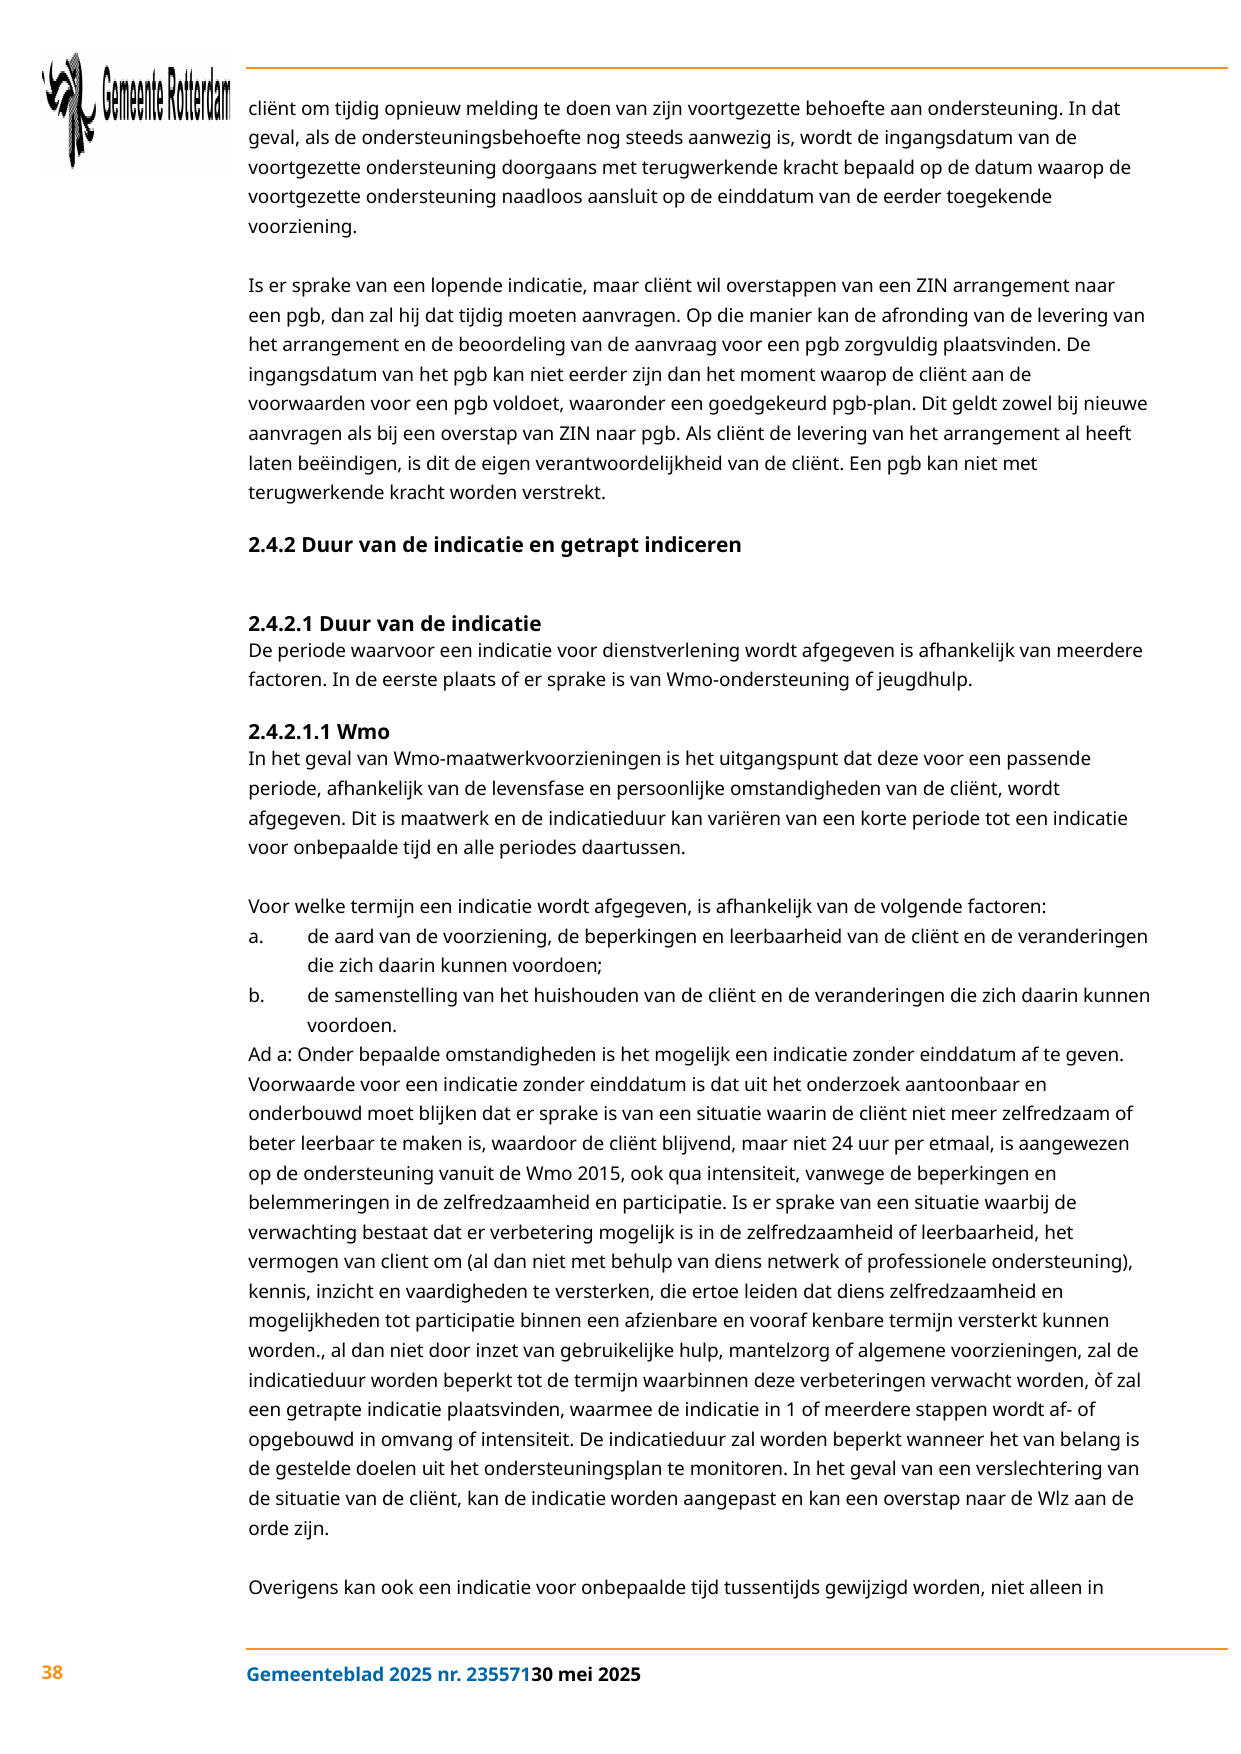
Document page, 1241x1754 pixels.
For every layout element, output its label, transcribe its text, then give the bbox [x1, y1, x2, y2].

text In het geval van Wmo-maatwerkvoorzieningen is het uitgangspunt dat deze voor een passende periode, afhankelijk van de levensfase en persoonlijke omstandigheden van de cliënt, wordt afgegeven. Dit is maatwerk en de indicatieduur kan variëren van een korte periode tot een indicatie voor onbepaalde tijd en alle periodes daartussen. [248, 746, 1152, 860]
text 2.4.2 Duur van de indicatie en getrapt indiceren [248, 530, 1152, 558]
text 2.4.2.1.1 Wmo [248, 717, 1152, 746]
text Voor welke termijn een indicatie wordt afgegeven, is afhankelijk van de volgende factoren: [248, 893, 1152, 919]
list de aard van de voorziening, de beperkingen en leerbaarheid van de cliënt en de veranderingen die zich daarin kunnen voordoen; [248, 923, 1152, 978]
text cliënt om tijdig opnieuw melding te doen van zijn voortgezette behoefte aan ondersteuning. In dat geval, als de ondersteuningsbehoefte nog steeds aanwezig is, wordt de ingangsdatum van de voortgezette ondersteuning doorgaans met terugwerkende kracht bepaald op de datum waarop de voortgezette ondersteuning naadloos aansluit op de einddatum van de eerder toegekende voorziening. [248, 95, 1152, 239]
text De periode waarvoor een indicatie voor dienstverlening wordt afgegeven is afhankelijk van meerdere factoren. In de eerste plaats of er sprake is van Wmo-ondersteuning of jeugdhulp. [248, 637, 1152, 692]
picture [41, 47, 231, 172]
text Overigens kan ook een indicatie voor onbepaalde tijd tussentijds gewijzigd worden, niet alleen in [248, 1574, 1152, 1599]
text 2.4.2.1 Duur van de indicatie [248, 609, 1152, 637]
text Ad a: Onder bepaalde omstandigheden is het mogelijk een indicatie zonder einddatum af te geven. Voorwaarde voor een indicatie zonder einddatum is dat uit het onderzoek aantoonbaar en onderbouwd moet blijken dat er sprake is van een situatie waarin de cliënt niet meer zelfredzaam of beter leerbaar te maken is, waardoor de cliënt blijvend, maar niet 24 uur per etmaal, is aangewezen op de ondersteuning vanuit de Wmo 2015, ook qua intensiteit, vanwege de beperkingen en belemmeringen in de zelfredzaamheid en participatie. Is er sprake van een situatie waarbij de verwachting bestaat dat er verbetering mogelijk is in de zelfredzaamheid of leerbaarheid, het vermogen van client om (al dan niet met behulp van diens netwerk of professionele ondersteuning), kennis, inzicht en vaardigheden te versterken, die ertoe leiden dat diens zelfredzaamheid en mogelijkheden tot participatie binnen een afzienbare en vooraf kenbare termijn versterkt kunnen worden., al dan niet door inzet van gebruikelijke hulp, mantelzorg of algemene voorzieningen, zal de indicatieduur worden beperkt tot de termijn waarbinnen deze verbeteringen verwacht worden, òf zal een getrapte indicatie plaatsvinden, waarmee de indicatie in 1 of meerdere stappen wordt af- of opgebouwd in omvang of intensiteit. De indicatieduur zal worden beperkt wanneer het van belang is de gestelde doelen uit het ondersteuningsplan te monitoren. In het geval van een verslechtering van de situatie van de cliënt, kan de indicatie worden aangepast en kan een overstap naar de Wlz aan de orde zijn. [248, 1041, 1152, 1540]
text Is er sprake van een lopende indicatie, maar cliënt wil overstappen van een ZIN arrangement naar een pgb, dan zal hij dat tijdig moeten aanvragen. Op die manier kan de afronding van de levering van het arrangement en de beoordeling van de aanvraag voor een pgb zorgvuldig plaatsvinden. De ingangsdatum van het pgb kan niet eerder zijn dan het moment waarop de cliënt aan de voorwaarden voor een pgb voldoet, waaronder een goedgekeurd pgb-plan. Dit geldt zowel bij nieuwe aanvragen als bij een overstap van ZIN naar pgb. Als cliënt de levering van het arrangement al heeft laten beëindigen, is dit de eigen verantwoordelijkheid van de cliënt. Een pgb kan niet met terugwerkende kracht worden verstrekt. [248, 272, 1152, 505]
list de samenstelling van het huishouden van de cliënt en de veranderingen die zich daarin kunnen voordoen. [248, 982, 1152, 1037]
